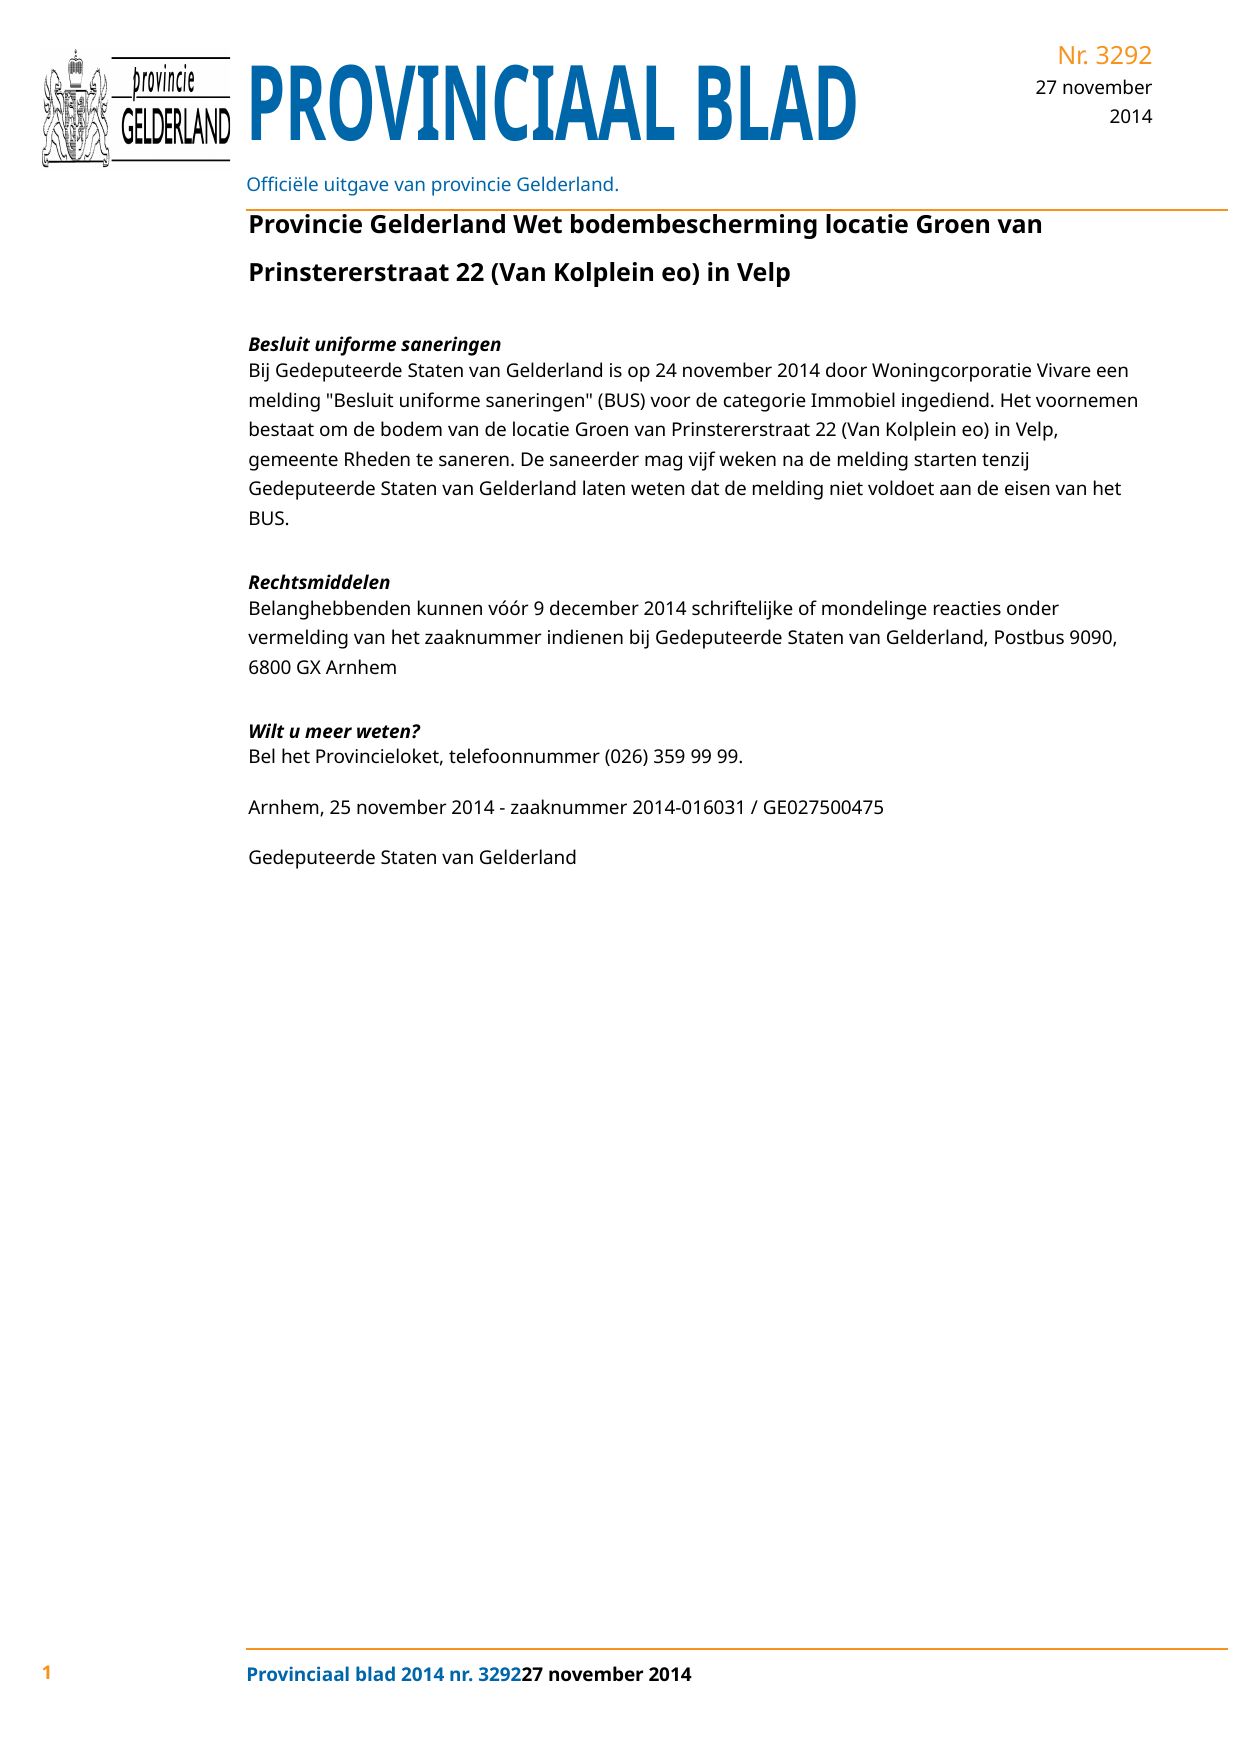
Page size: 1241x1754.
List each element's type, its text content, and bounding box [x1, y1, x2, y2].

text Bij Gedeputeerde Staten van Gelderland is op 24 november 2014 door Woningcorporatie Vivare een melding "Besluit uniforme saneringen" (BUS) voor de categorie Immobiel ingediend. Het voornemen bestaat om de bodem van de locatie Groen van Prinstererstraat 22 (Van Kolplein eo) in Velp, gemeente Rheden te saneren. De saneerder mag vijf weken na de melding starten tenzij Gedeputeerde Staten van Gelderland laten weten dat de melding niet voldoet aan de eisen van het BUS. [248, 357, 1152, 531]
text Gedeputeerde Staten van Gelderland [248, 844, 1152, 870]
text Wilt u meer weten? [248, 718, 1152, 744]
picture [41, 47, 231, 172]
text Arnhem, 25 november 2014 - zaaknummer 2014-016031 / GE027500475 [248, 794, 1152, 820]
text Besluit uniforme saneringen [248, 331, 1152, 357]
text Bel het Provincieloket, telefoonnummer (026) 359 99 99. [248, 744, 1152, 769]
text Rechtsmiddelen [248, 569, 1152, 595]
text Belanghebbenden kunnen vóór 9 december 2014 schriftelijke of mondelinge reacties onder vermelding van het zaaknummer indienen bij Gedeputeerde Staten van Gelderland, Postbus 9090, 6800 GX Arnhem [248, 595, 1152, 680]
text Provincie Gelderland Wet bodembescherming locatie Groen van Prinstererstraat 22 (Van Kolplein eo) in Velp [248, 211, 1152, 288]
